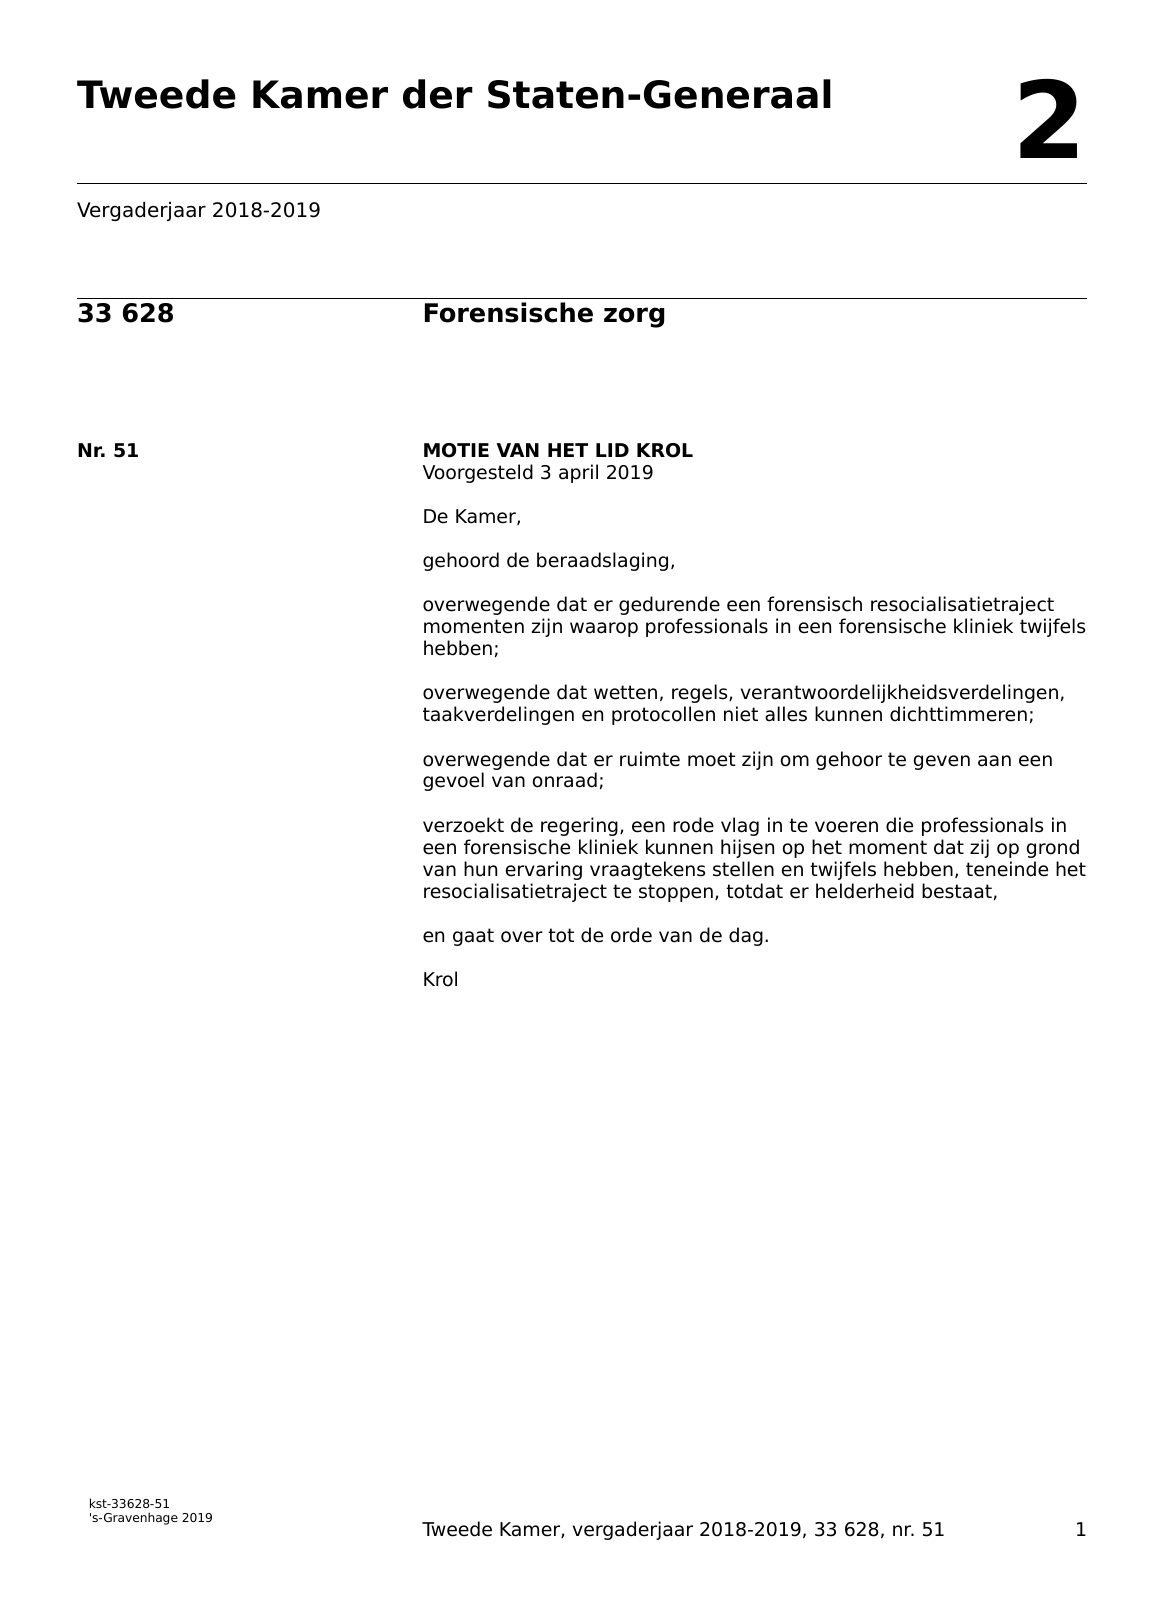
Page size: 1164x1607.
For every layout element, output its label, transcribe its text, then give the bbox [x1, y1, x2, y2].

text kst-33628-51 [88, 1497, 323, 1511]
text verzoekt de regering, een rode vlag in te voeren die professionals in een forensische kliniek kunnen hijsen op het moment dat zij op grond van hun ervaring vraagtekens stellen en twijfels hebben, teneinde het resocialisatietraject te stoppen, totdat er helderheid bestaat, [422, 814, 1087, 902]
text overwegende dat er ruimte moet zijn om gehoor te geven aan een gevoel van onraad; [422, 748, 1087, 792]
table_cell Vergaderjaar 2018-2019 [77, 184, 1087, 298]
text Voorgesteld 3 april 2019 [422, 462, 1087, 484]
text overwegende dat er gedurende een forensisch resocialisatietraject momenten zijn waarop professionals in een forensische kliniek twijfels hebben; [422, 594, 1087, 660]
text 's-Gravenhage 2019 [88, 1511, 323, 1525]
text De Kamer, [422, 506, 1087, 528]
table_header Tweede Kamer der Staten-Generaal [77, 59, 886, 183]
text overwegende dat wetten, regels, verantwoordelijkheidsverdelingen, taakverdelingen en protocollen niet alles kunnen dichttimmeren; [422, 682, 1087, 726]
text en gaat over tot de orde van de dag. [422, 925, 1087, 947]
text Krol [422, 969, 1087, 991]
table_header 2 [886, 59, 1087, 183]
text gehoord de beraadslaging, [422, 550, 1087, 572]
subtitle Nr. 51 MOTIE VAN HET LID KROL [77, 440, 1087, 462]
subtitle 33 628 Forensische zorg [77, 299, 1087, 329]
